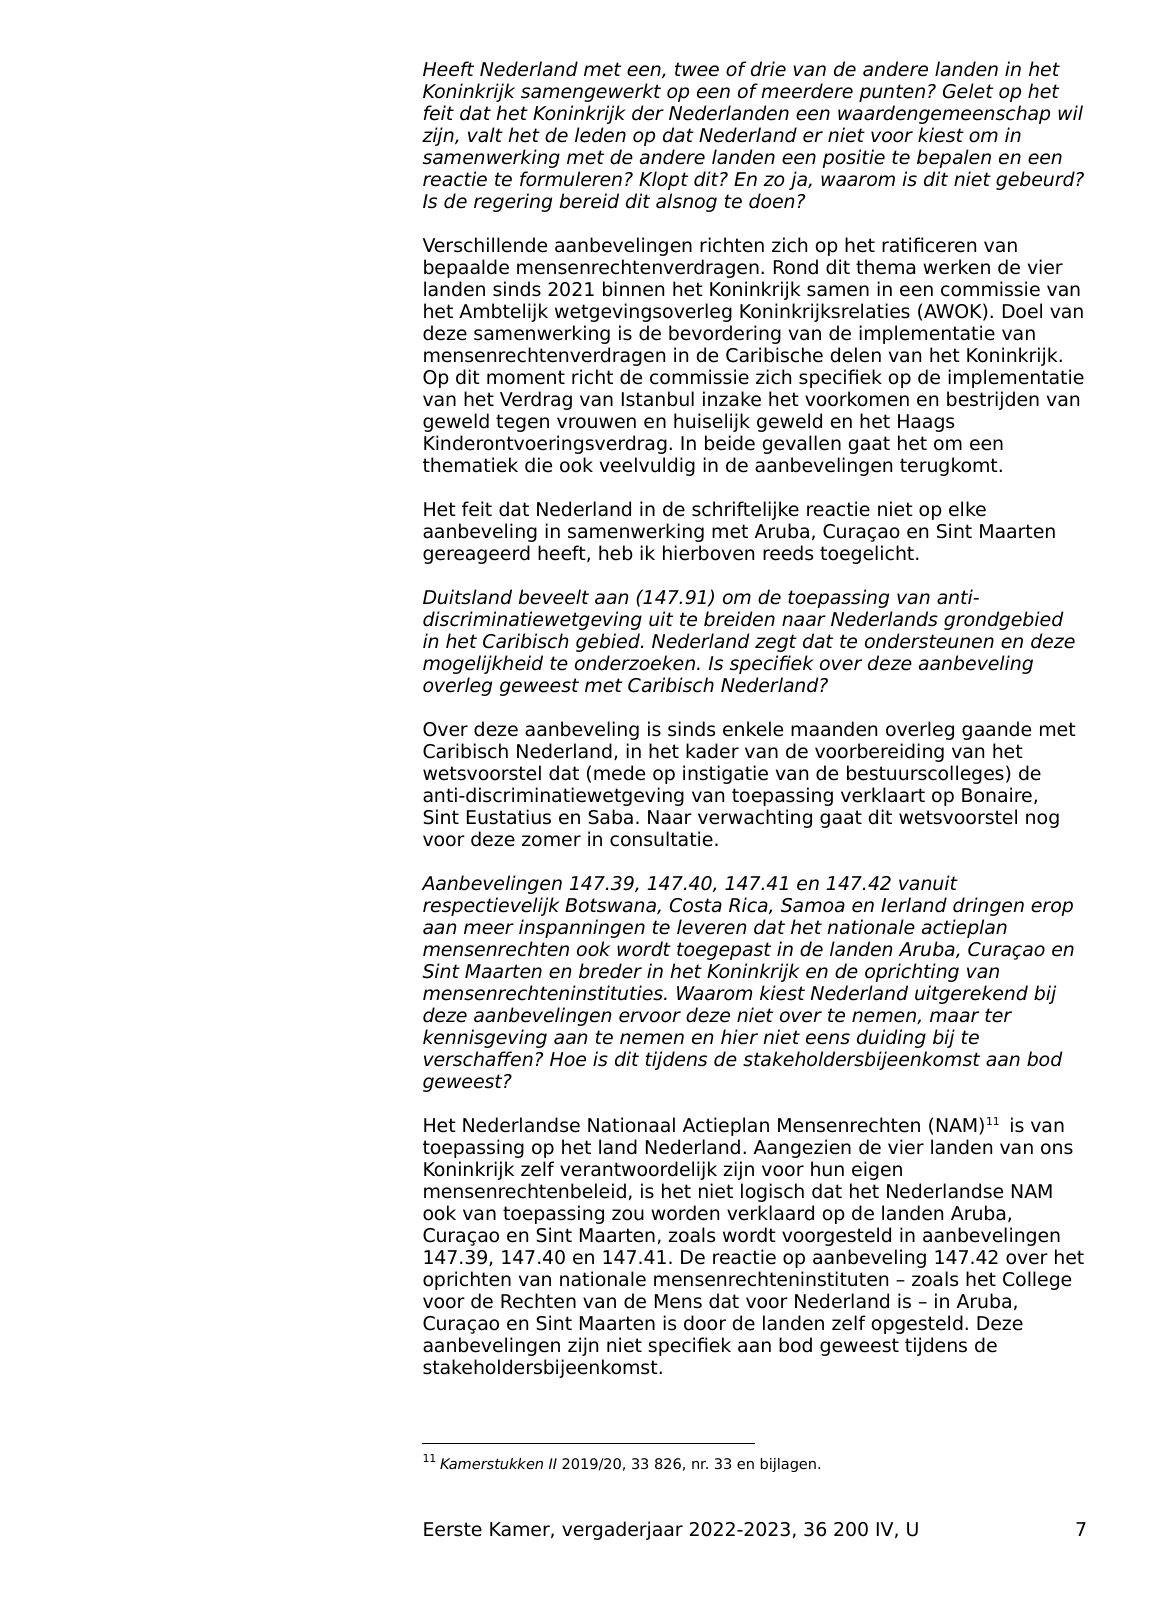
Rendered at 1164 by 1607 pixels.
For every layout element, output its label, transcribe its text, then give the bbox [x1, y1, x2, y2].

text Verschillende aanbevelingen richten zich op het ratificeren van bepaalde mensenrechtenverdragen. Rond dit thema werken de vier landen sinds 2021 binnen het Koninkrijk samen in een commissie van het Ambtelijk wetgevingsoverleg Koninkrijksrelaties (AWOK). Doel van deze samenwerking is de bevordering van de implementatie van mensenrechtenverdragen in de Caribische delen van het Koninkrijk. Op dit moment richt de commissie zich specifiek op de implementatie van het Verdrag van Istanbul inzake het voorkomen en bestrijden van geweld tegen vrouwen en huiselijk geweld en het Haags Kinderontvoeringsverdrag. In beide gevallen gaat het om een thematiek die ook veelvuldig in de aanbevelingen terugkomt. [422, 235, 1087, 477]
text Het feit dat Nederland in de schriftelijke reactie niet op elke aanbeveling in samenwerking met Aruba, Curaçao en Sint Maarten gereageerd heeft, heb ik hierboven reeds toegelicht. [422, 499, 1087, 565]
text Heeft Nederland met een, twee of drie van de andere landen in het Koninkrijk samengewerkt op een of meerdere punten? Gelet op het feit dat het Koninkrijk der Nederlanden een waardengemeenschap wil zijn, valt het de leden op dat Nederland er niet voor kiest om in samenwerking met de andere landen een positie te bepalen en een reactie te formuleren? Klopt dit? En zo ja, waarom is dit niet gebeurd? Is de regering bereid dit alsnog te doen? [422, 59, 1087, 213]
text Kamerstukken II 2019/20, 33 826, nr. 33 en bijlagen. [422, 1452, 1087, 1474]
text Duitsland beveelt aan (147.91) om de toepassing van anti-discriminatiewetgeving uit te breiden naar Nederlands grondgebied in het Caribisch gebied. Nederland zegt dat te ondersteunen en deze mogelijkheid te onderzoeken. Is specifiek over deze aanbeveling overleg geweest met Caribisch Nederland? [422, 587, 1087, 697]
text Over deze aanbeveling is sinds enkele maanden overleg gaande met Caribisch Nederland, in het kader van de voorbereiding van het wetsvoorstel dat (mede op instigatie van de bestuurscolleges) de anti-discriminatiewetgeving van toepassing verklaart op Bonaire, Sint Eustatius en Saba. Naar verwachting gaat dit wetsvoorstel nog voor deze zomer in consultatie. [422, 719, 1087, 851]
text Het Nederlandse Nationaal Actieplan Mensenrechten (NAM) is van toepassing op het land Nederland. Aangezien de vier landen van ons Koninkrijk zelf verantwoordelijk zijn voor hun eigen mensenrechtenbeleid, is het niet logisch dat het Nederlandse NAM ook van toepassing zou worden verklaard op de landen Aruba, Curaçao en Sint Maarten, zoals wordt voorgesteld in aanbevelingen 147.39, 147.40 en 147.41. De reactie op aanbeveling 147.42 over het oprichten van nationale mensenrechteninstituten – zoals het College voor de Rechten van de Mens dat voor Nederland is – in Aruba, Curaçao en Sint Maarten is door de landen zelf opgesteld. Deze aanbevelingen zijn niet specifiek aan bod geweest tijdens de stakeholdersbijeenkomst. [422, 1115, 1087, 1379]
text Aanbevelingen 147.39, 147.40, 147.41 en 147.42 vanuit respectievelijk Botswana, Costa Rica, Samoa en Ierland dringen erop aan meer inspanningen te leveren dat het nationale actieplan mensenrechten ook wordt toegepast in de landen Aruba, Curaçao en Sint Maarten en breder in het Koninkrijk en de oprichting van mensenrechteninstituties. Waarom kiest Nederland uitgerekend bij deze aanbevelingen ervoor deze niet over te nemen, maar ter kennisgeving aan te nemen en hier niet eens duiding bij te verschaffen? Hoe is dit tijdens de stakeholdersbijeenkomst aan bod geweest? [422, 873, 1087, 1093]
